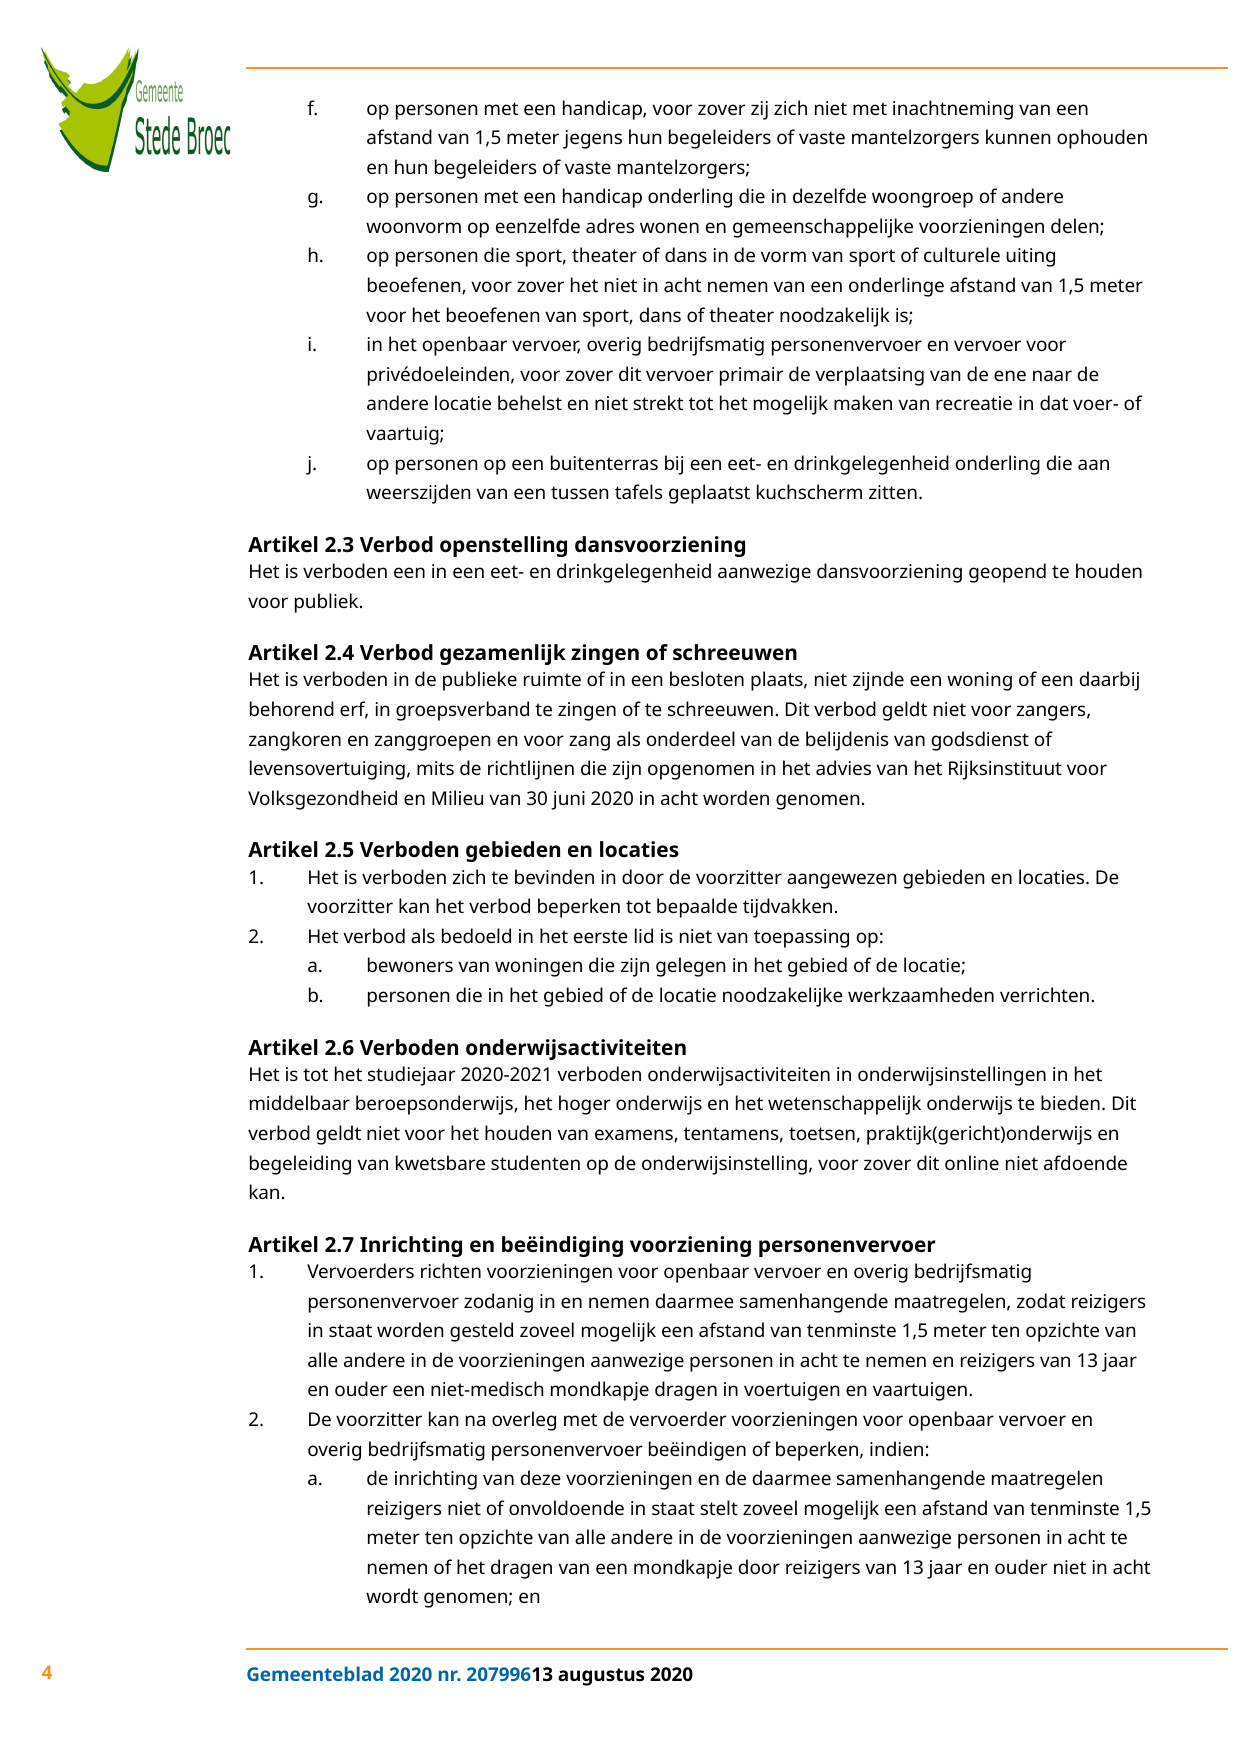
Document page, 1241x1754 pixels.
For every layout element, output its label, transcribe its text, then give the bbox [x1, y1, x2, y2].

text Het is verboden een in een eet- en drinkgelegenheid aanwezige dansvoorziening geopend te houden voor publiek. [248, 558, 1152, 613]
list de inrichting van deze voorzieningen en de daarmee samenhangende maatregelen reizigers niet of onvoldoende in staat stelt zoveel mogelijk een afstand van tenminste 1,5 meter ten opzichte van alle andere in de voorzieningen aanwezige personen in acht te nemen of het dragen van een mondkapje door reizigers van 13 jaar en ouder niet in acht wordt genomen; en [307, 1465, 1152, 1609]
list Vervoerders richten voorzieningen voor openbaar vervoer en overig bedrijfsmatig personenvervoer zodanig in en nemen daarmee samenhangende maatregelen, zodat reizigers in staat worden gesteld zoveel mogelijk een afstand van tenminste 1,5 meter ten opzichte van alle andere in de voorzieningen aanwezige personen in acht te nemen en reizigers van 13 jaar en ouder een niet-medisch mondkapje dragen in voertuigen en vaartuigen. [248, 1258, 1152, 1402]
list bewoners van woningen die zijn gelegen in het gebied of de locatie; [307, 953, 1152, 978]
text Artikel 2.7 Inrichting en beëindiging voorziening personenvervoer [248, 1230, 1152, 1258]
list op personen die sport, theater of dans in de vorm van sport of culturele uiting beoefenen, voor zover het niet in acht nemen van een onderlinge afstand van 1,5 meter voor het beoefenen van sport, dans of theater noodzakelijk is; [307, 243, 1152, 328]
list Het verbod als bedoeld in het eerste lid is niet van toepassing op: [248, 923, 1152, 949]
text Het is tot het studiejaar 2020-2021 verboden onderwijsactiviteiten in onderwijsinstellingen in het middelbaar beroepsonderwijs, het hoger onderwijs en het wetenschappelijk onderwijs te bieden. Dit verbod geldt niet voor het houden van examens, tentamens, toetsen, praktijk(gericht)onderwijs en begeleiding van kwetsbare studenten op de onderwijsinstelling, voor zover dit online niet afdoende kan. [248, 1061, 1152, 1205]
list personen die in het gebied of de locatie noodzakelijke werkzaamheden verrichten. [307, 982, 1152, 1008]
text Artikel 2.3 Verbod openstelling dansvoorziening [248, 530, 1152, 558]
list De voorzitter kan na overleg met de vervoerder voorzieningen voor openbaar vervoer en overig bedrijfsmatig personenvervoer beëindigen of beperken, indien: [248, 1406, 1152, 1461]
list op personen met een handicap, voor zover zij zich niet met inachtneming van een afstand van 1,5 meter jegens hun begeleiders of vaste mantelzorgers kunnen ophouden en hun begeleiders of vaste mantelzorgers; [307, 95, 1152, 180]
list op personen op een buitenterras bij een eet- en drinkgelegenheid onderling die aan weerszijden van een tussen tafels geplaatst kuchscherm zitten. [307, 450, 1152, 505]
picture [41, 47, 231, 172]
text Artikel 2.6 Verboden onderwijsactiviteiten [248, 1033, 1152, 1061]
list Het is verboden zich te bevinden in door de voorzitter aangewezen gebieden en locaties. De voorzitter kan het verbod beperken tot bepaalde tijdvakken. [248, 864, 1152, 919]
text Het is verboden in de publieke ruimte of in een besloten plaats, niet zijnde een woning of een daarbij behorend erf, in groepsverband te zingen of te schreeuwen. Dit verbod geldt niet voor zangers, zangkoren en zanggroepen en voor zang als onderdeel van de belijdenis van godsdienst of levensovertuiging, mits de richtlijnen die zijn opgenomen in het advies van het Rijksinstituut voor Volksgezondheid en Milieu van 30 juni 2020 in acht worden genomen. [248, 667, 1152, 811]
list op personen met een handicap onderling die in dezelfde woongroep of andere woonvorm op eenzelfde adres wonen en gemeenschappelijke voorzieningen delen; [307, 183, 1152, 239]
text Artikel 2.5 Verboden gebieden en locaties [248, 835, 1152, 864]
text Artikel 2.4 Verbod gezamenlijk zingen of schreeuwen [248, 638, 1152, 667]
list in het openbaar vervoer, overig bedrijfsmatig personenvervoer en vervoer voor privédoeleinden, voor zover dit vervoer primair de verplaatsing van de ene naar de andere locatie behelst en niet strekt tot het mogelijk maken van recreatie in dat voer- of vaartuig; [307, 331, 1152, 446]
